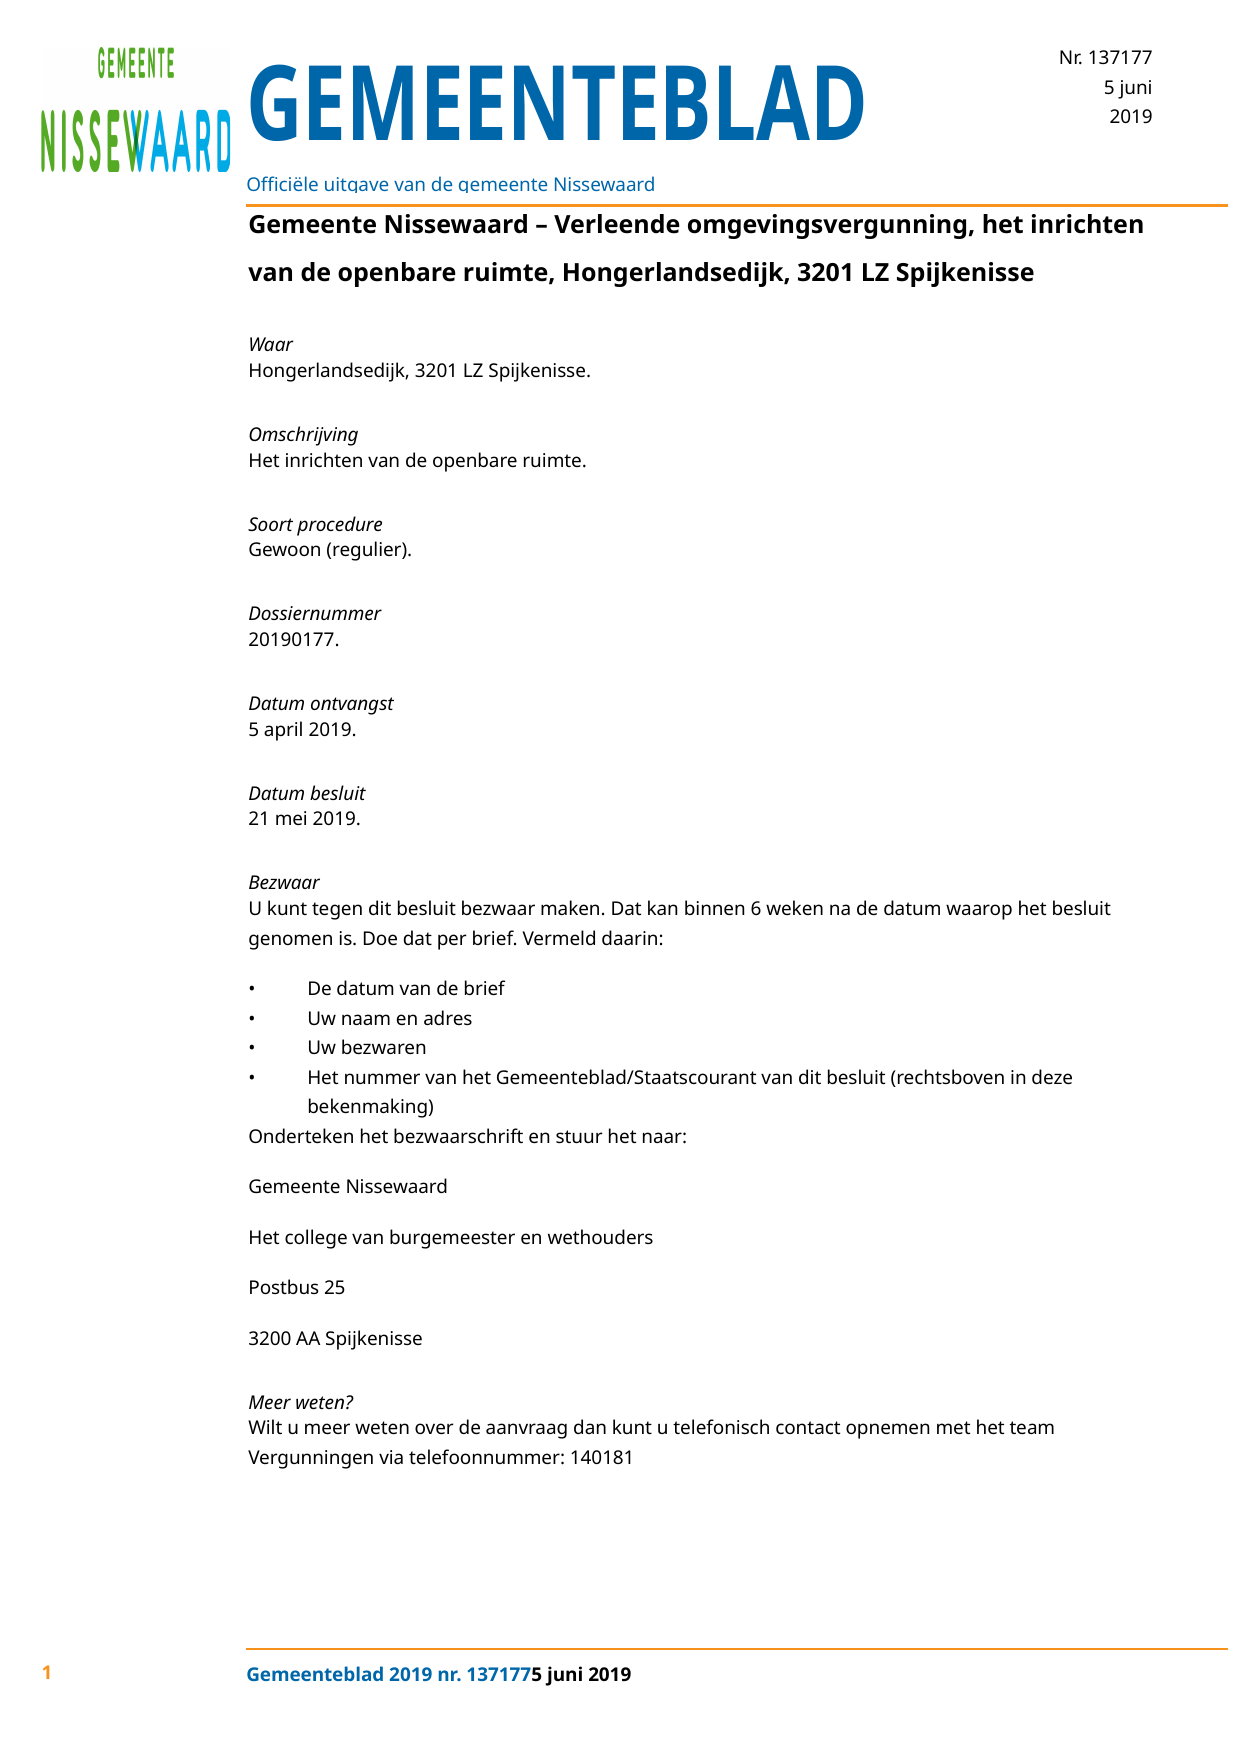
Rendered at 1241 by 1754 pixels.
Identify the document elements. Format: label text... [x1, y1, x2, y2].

text 20190177. [248, 626, 1152, 652]
text 5 april 2019. [248, 716, 1152, 742]
text Onderteken het bezwaarschrift en stuur het naar: [248, 1123, 1152, 1149]
text Het inrichten van de openbare ruimte. [248, 447, 1152, 473]
picture [222, 122, 227, 160]
text Meer weten? [248, 1389, 1152, 1414]
picture [200, 151, 206, 172]
list Het nummer van het Gemeenteblad/Staatscourant van dit besluit (rechtsboven in deze bekenmaking) [248, 1064, 1152, 1119]
picture [154, 157, 165, 172]
text 3200 AA Spijkenisse [248, 1325, 1152, 1351]
text Gemeente Nissewaard [248, 1174, 1152, 1199]
picture [176, 157, 187, 172]
text Omschrijving [248, 421, 1152, 447]
text 21 mei 2019. [248, 806, 1152, 831]
text Hongerlandsedijk, 3201 LZ Spijkenisse. [248, 357, 1152, 383]
text U kunt tegen dit besluit bezwaar maken. Dat kan binnen 6 weken na de datum waarop het besluit genomen is. Doe dat per brief. Vermeld daarin: [248, 895, 1152, 951]
list De datum van de brief [248, 975, 1152, 1001]
text Waar [248, 331, 1152, 357]
text Postbus 25 [248, 1274, 1152, 1300]
text Dossiernummer [248, 601, 1152, 626]
text Soort procedure [248, 511, 1152, 537]
picture [201, 122, 206, 138]
text Datum ontvangst [248, 690, 1152, 716]
list Uw naam en adres [248, 1005, 1152, 1031]
text Datum besluit [248, 780, 1152, 806]
text Het college van burgemeester en wethouders [248, 1224, 1152, 1250]
text Gewoon (regulier). [248, 537, 1152, 562]
text Bezwaar [248, 869, 1152, 895]
list Uw bezwaren [248, 1034, 1152, 1060]
text Wilt u meer weten over de aanvraag dan kunt u telefonisch contact opnemen met het team Vergunningen via telefoonnummer: 140181 [248, 1414, 1152, 1470]
picture [41, 47, 231, 172]
text Gemeente Nissewaard – Verleende omgevingsvergunning, het inrichten van de openbare ruimte, Hongerlandsedijk, 3201 LZ Spijkenisse [248, 207, 1152, 288]
